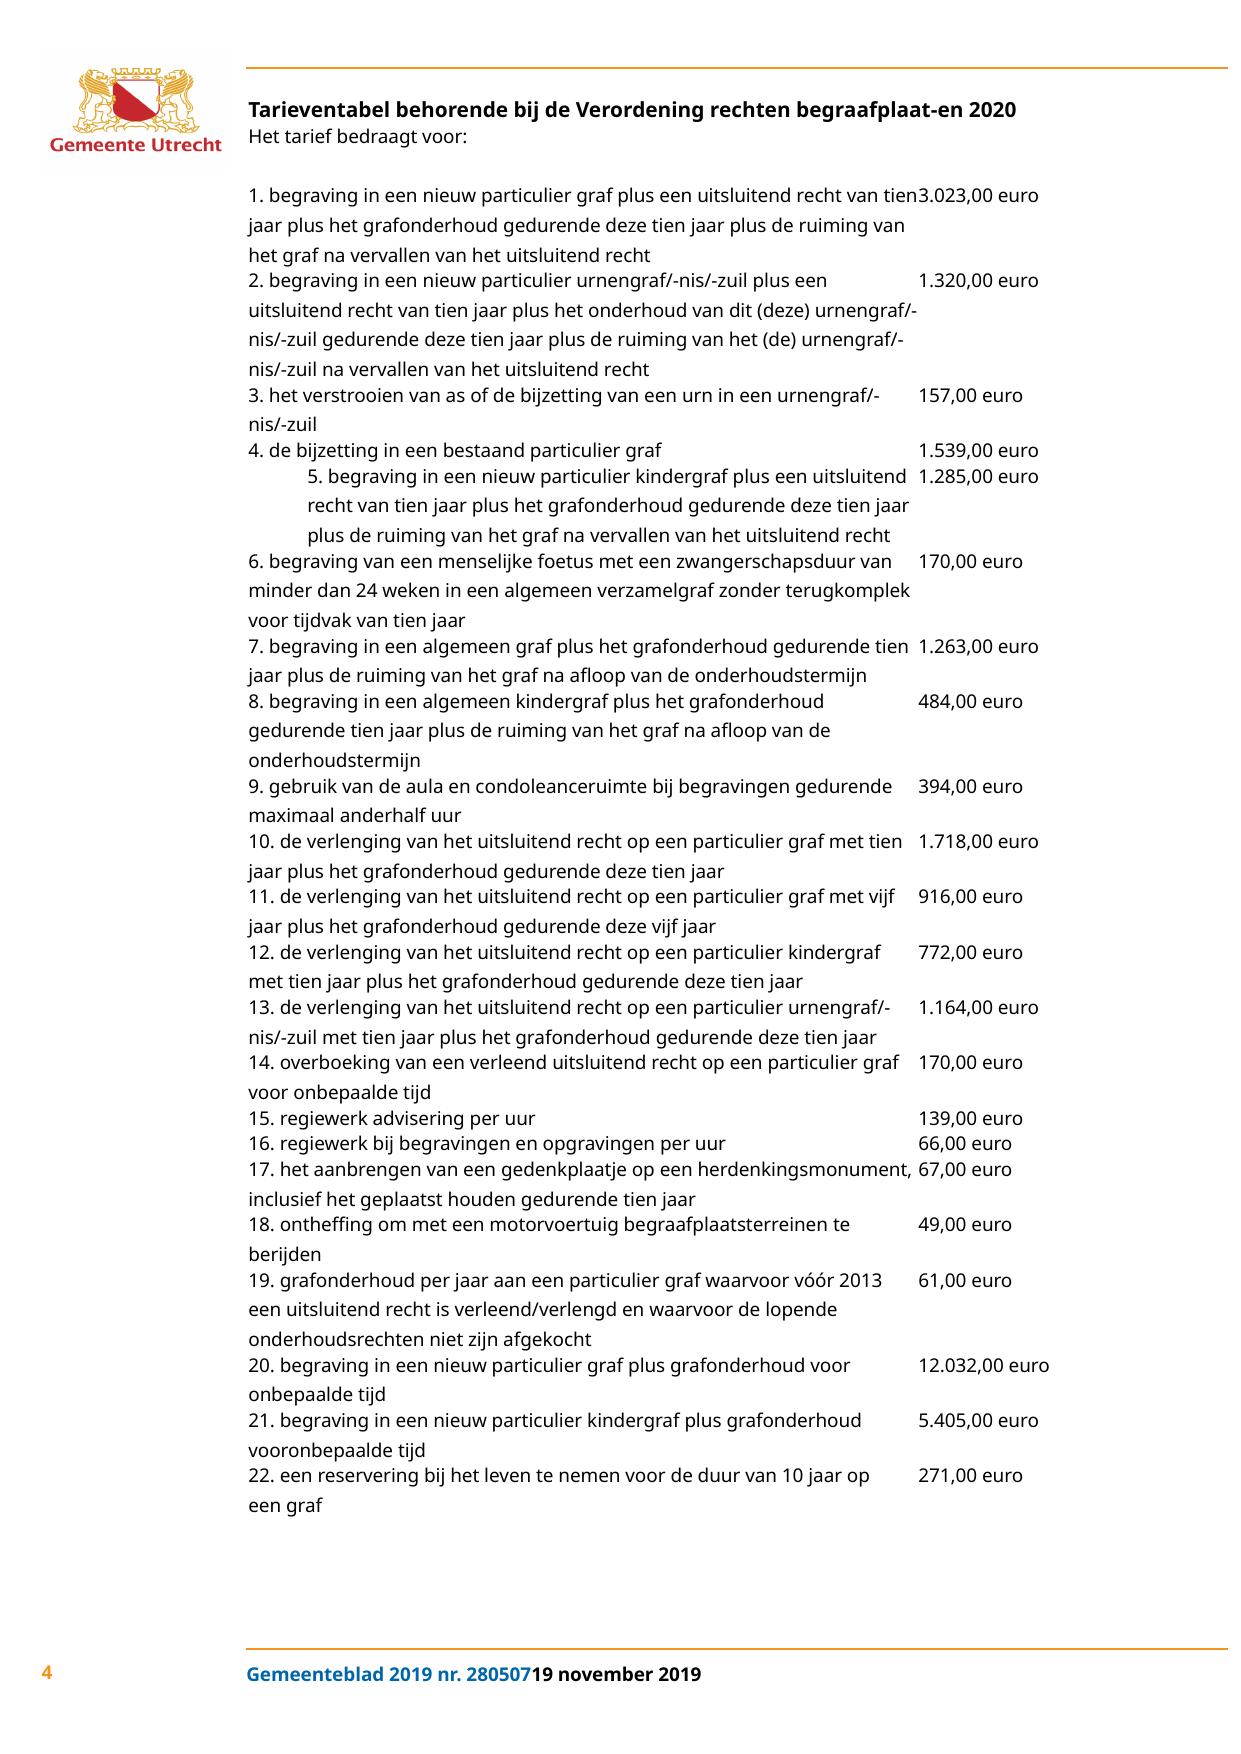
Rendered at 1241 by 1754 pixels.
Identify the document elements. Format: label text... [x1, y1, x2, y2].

table_cell 14. overboeking van een verleend uitsluitend recht op een particulier graf voor onbepaalde tijd [248, 1050, 918, 1105]
table_cell 772,00 euro [918, 939, 1152, 994]
table_cell 20. begraving in een nieuw particulier graf plus grafonderhoud voor onbepaalde tijd [248, 1352, 918, 1407]
table_cell 7. begraving in een algemeen graf plus het grafonderhoud gedurende tien jaar plus de ruiming van het graf na afloop van de onderhoudstermijn [248, 633, 918, 688]
table_cell 16. regiewerk bij begravingen en opgravingen per uur [248, 1131, 918, 1156]
table_cell 5.405,00 euro [918, 1407, 1152, 1462]
text Het tarief bedraagt voor: [248, 123, 1152, 149]
table_cell 11. de verlenging van het uitsluitend recht op een particulier graf met vijf jaar plus het grafonderhoud gedurende deze vijf jaar [248, 884, 918, 939]
table_cell 157,00 euro [918, 382, 1152, 437]
table_cell 8. begraving in een algemeen kindergraf plus het grafonderhoud gedurende tien jaar plus de ruiming van het graf na afloop van de onderhoudstermijn [248, 688, 918, 773]
table_cell 271,00 euro [918, 1463, 1152, 1518]
table_cell 21. begraving in een nieuw particulier kindergraf plus grafonderhoud vooronbepaalde tijd [248, 1407, 918, 1462]
table_cell 6. begraving van een menselijke foetus met een zwangerschapsduur van minder dan 24 weken in een algemeen verzamelgraf zonder terugkomplek voor tijdvak van tien jaar [248, 548, 918, 633]
table_cell 1.263,00 euro [918, 633, 1152, 688]
table_cell 49,00 euro [918, 1212, 1152, 1267]
table_cell 61,00 euro [918, 1267, 1152, 1352]
table_cell 12.032,00 euro [918, 1352, 1152, 1407]
table_cell 4. de bijzetting in een bestaand particulier graf [248, 437, 918, 463]
table_cell 3. het verstrooien van as of de bijzetting van een urn in een urnengraf/-nis/-zuil [248, 382, 918, 437]
table_cell 139,00 euro [918, 1105, 1152, 1131]
table_cell 1.718,00 euro [918, 828, 1152, 884]
table_cell 916,00 euro [918, 884, 1152, 939]
table_cell 1.320,00 euro [918, 268, 1152, 382]
table_cell 2. begraving in een nieuw particulier urnengraf/-nis/-zuil plus een uitsluitend recht van tien jaar plus het onderhoud van dit (deze) urnengraf/-nis/-zuil gedurende deze tien jaar plus de ruiming van het (de) urnengraf/-nis/-zuil na vervallen van het uitsluitend recht [248, 268, 918, 382]
table_cell 9. gebruik van de aula en condoleanceruimte bij begravingen gedurende maximaal anderhalf uur [248, 773, 918, 828]
table_header 3.023,00 euro [918, 183, 1152, 267]
table_cell 66,00 euro [918, 1131, 1152, 1156]
table_cell 394,00 euro [918, 773, 1152, 828]
table_cell 17. het aanbrengen van een gedenkplaatje op een herdenkingsmonument, inclusief het geplaatst houden gedurende tien jaar [248, 1156, 918, 1212]
table_cell 10. de verlenging van het uitsluitend recht op een particulier graf met tien jaar plus het grafonderhoud gedurende deze tien jaar [248, 828, 918, 884]
text Tarieventabel behorende bij de Verordening rechten begraafplaat-en 2020 [248, 95, 1152, 123]
table_cell 484,00 euro [918, 688, 1152, 773]
table_cell 1.164,00 euro [918, 994, 1152, 1049]
table_cell 170,00 euro [918, 1050, 1152, 1105]
table_cell 15. regiewerk advisering per uur [248, 1105, 918, 1131]
table_cell 12. de verlenging van het uitsluitend recht op een particulier kindergraf met tien jaar plus het grafonderhoud gedurende deze tien jaar [248, 939, 918, 994]
picture [41, 47, 231, 172]
table_cell 19. grafonderhoud per jaar aan een particulier graf waarvoor vóór 2013 een uitsluitend recht is verleend/verlengd en waarvoor de lopende onderhoudsrechten niet zijn afgekocht [248, 1267, 918, 1352]
table_header 1. begraving in een nieuw particulier graf plus een uitsluitend recht van tien jaar plus het grafonderhoud gedurende deze tien jaar plus de ruiming van het graf na vervallen van het uitsluitend recht [248, 183, 918, 267]
table_cell 22. een reservering bij het leven te nemen voor de duur van 10 jaar op een graf [248, 1463, 918, 1518]
table_cell 18. ontheffing om met een motorvoertuig begraafplaatsterreinen te berijden [248, 1212, 918, 1267]
table_cell 1.539,00 euro [918, 437, 1152, 463]
table_cell 170,00 euro [918, 548, 1152, 633]
table_cell 5. begraving in een nieuw particulier kindergraf plus een uitsluitend recht van tien jaar plus het grafonderhoud gedurende deze tien jaar plus de ruiming van het graf na vervallen van het uitsluitend recht [248, 463, 918, 548]
table_cell 13. de verlenging van het uitsluitend recht op een particulier urnengraf/-nis/-zuil met tien jaar plus het grafonderhoud gedurende deze tien jaar [248, 994, 918, 1049]
table_cell 67,00 euro [918, 1156, 1152, 1212]
table_cell 1.285,00 euro [918, 463, 1152, 548]
